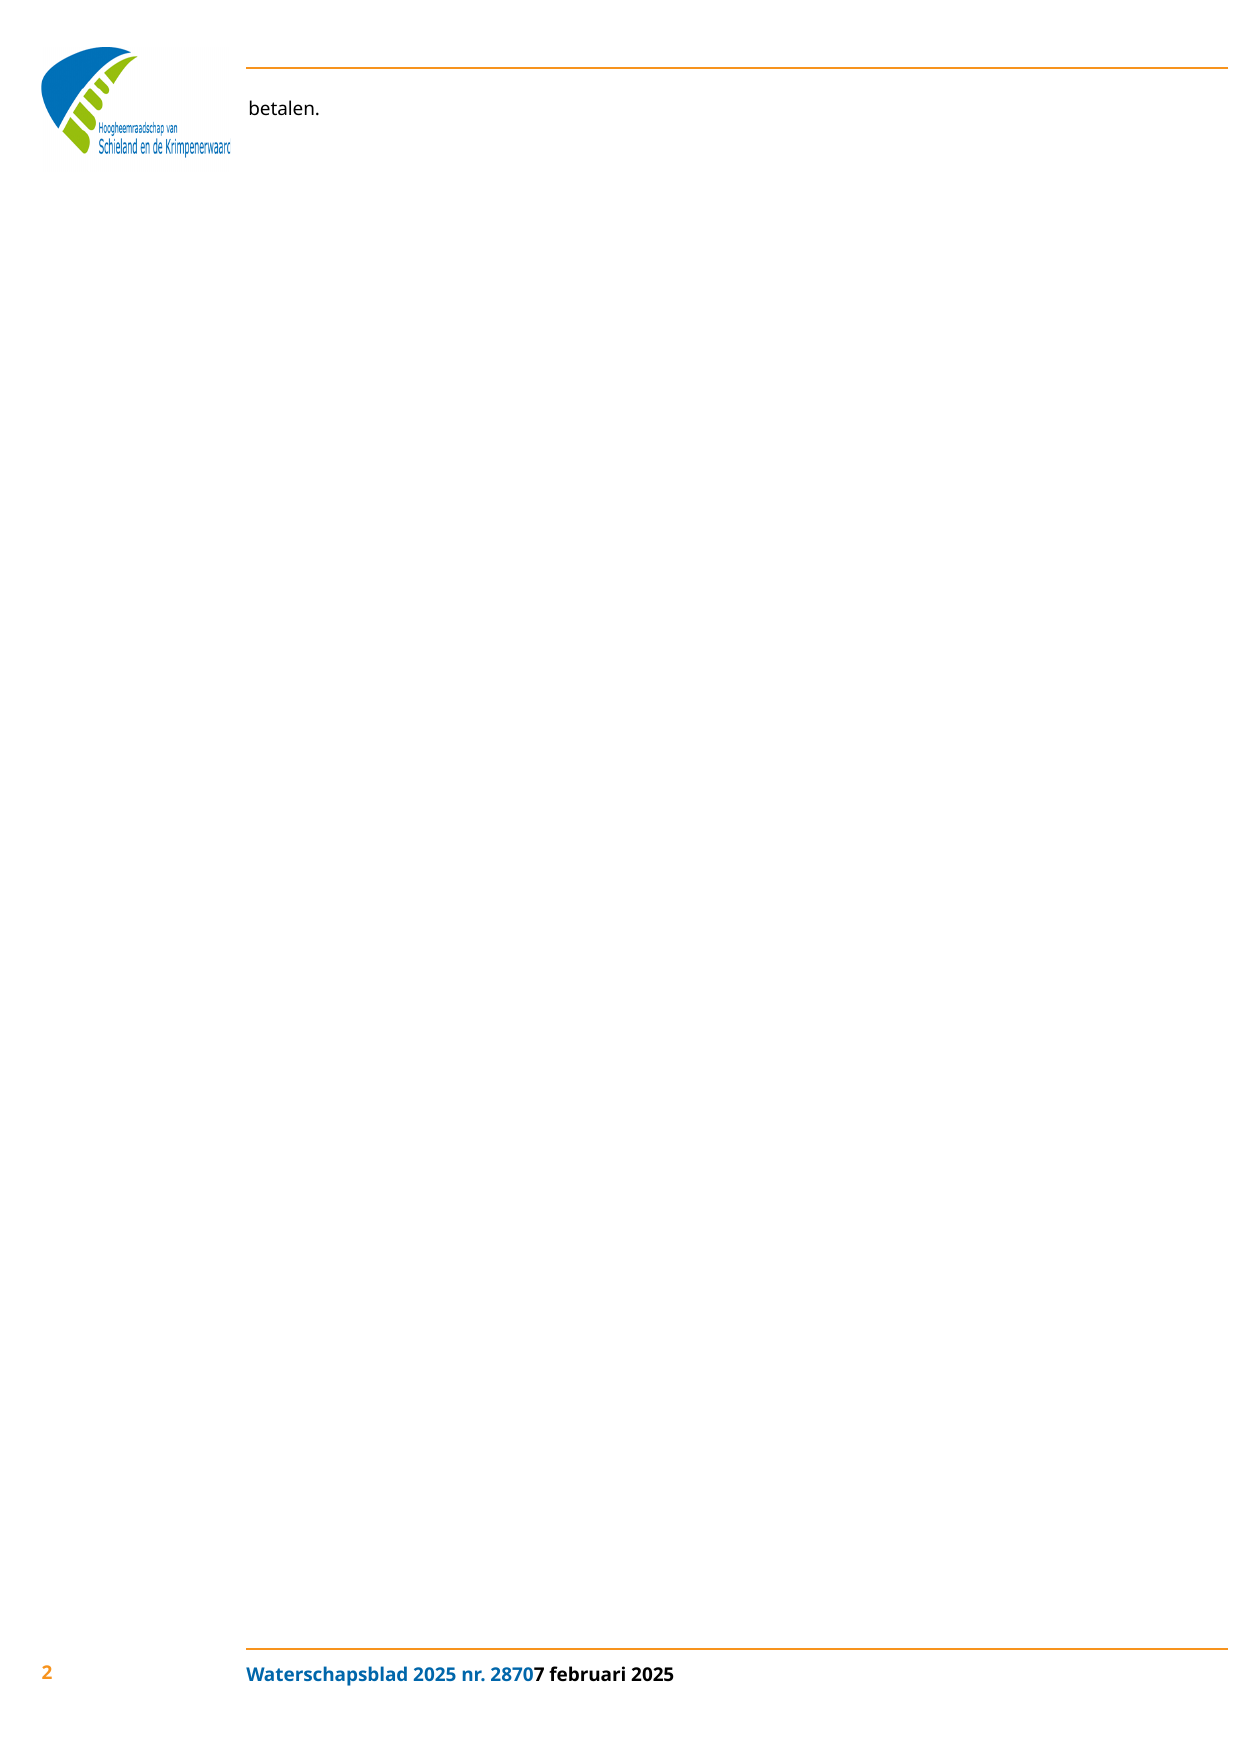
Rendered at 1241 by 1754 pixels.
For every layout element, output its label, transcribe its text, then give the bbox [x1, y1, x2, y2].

text betalen. [248, 95, 1152, 121]
picture [41, 47, 231, 172]
